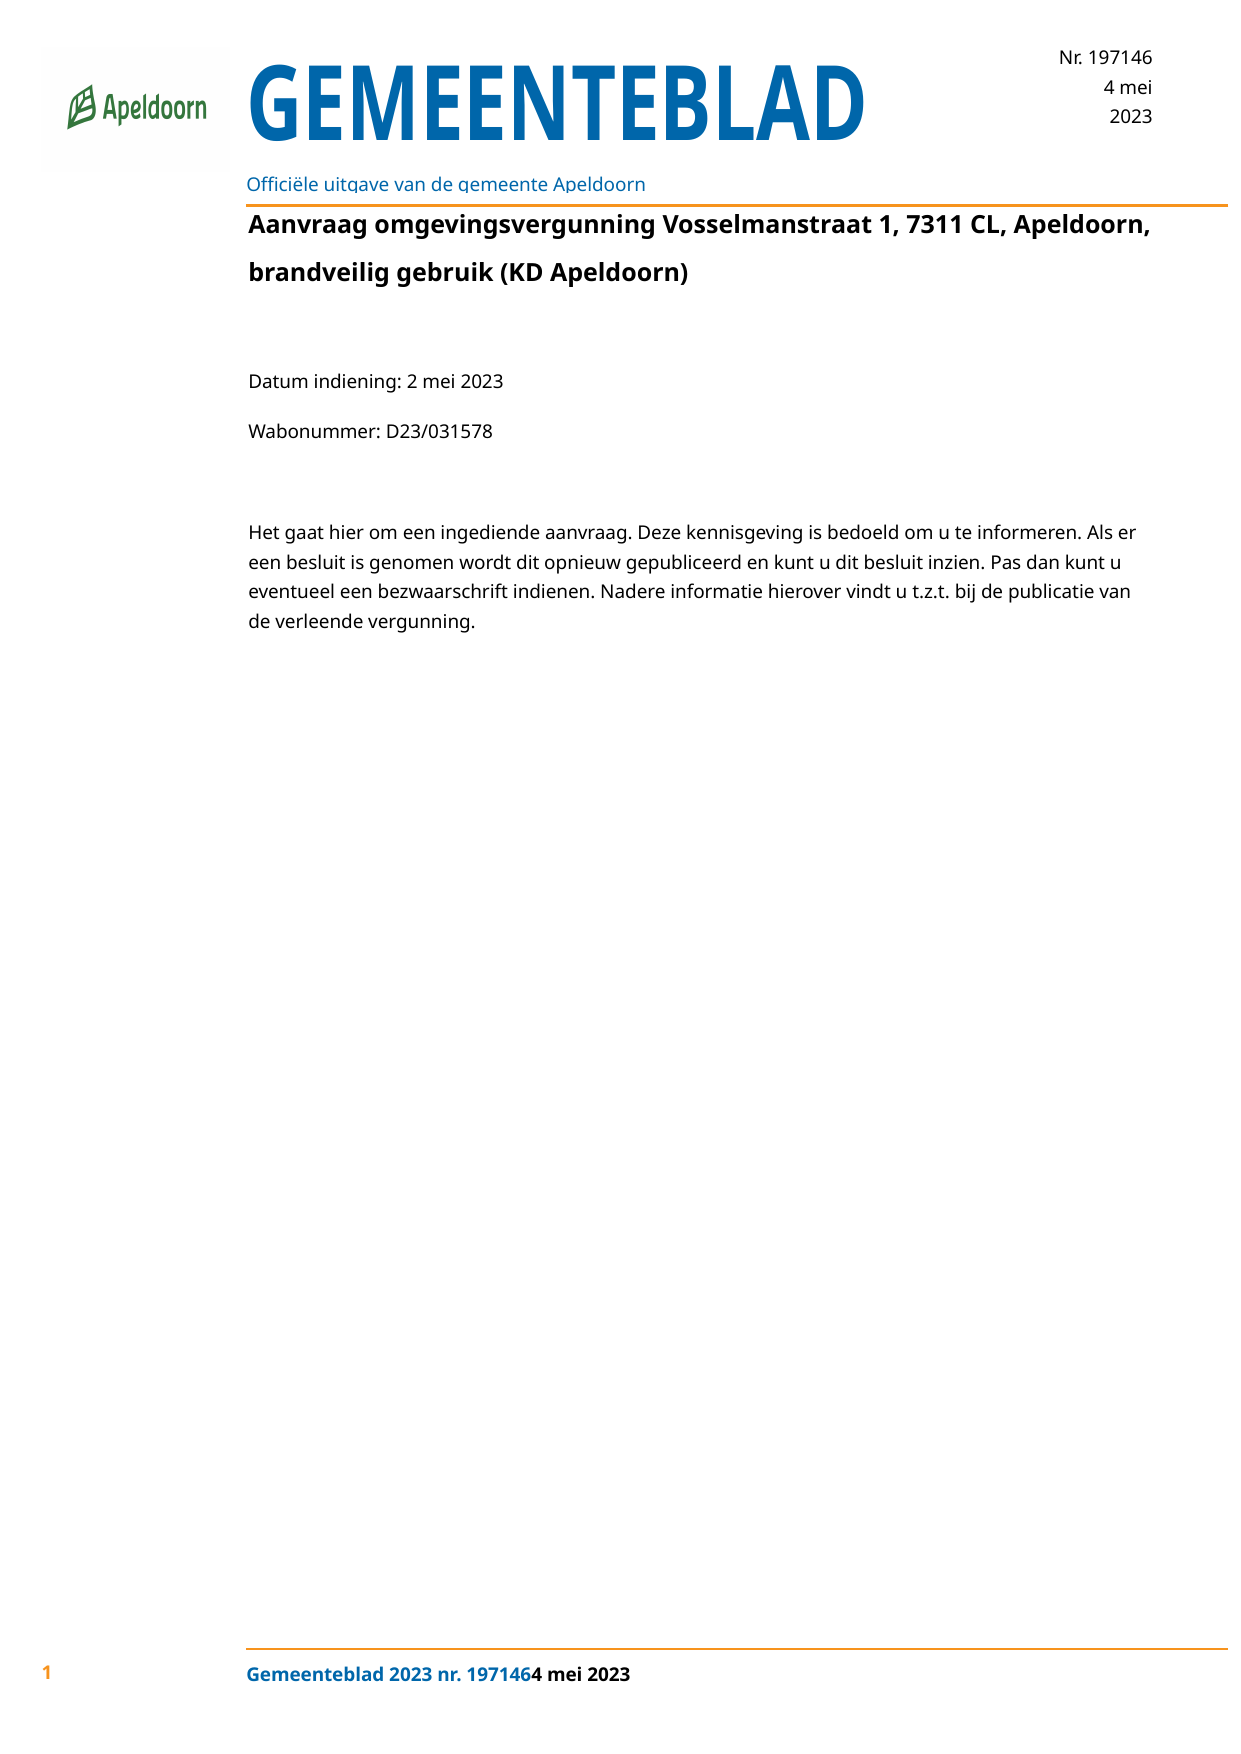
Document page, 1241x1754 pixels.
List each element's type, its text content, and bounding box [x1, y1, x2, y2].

text Aanvraag omgevingsvergunning Vosselmanstraat 1, 7311 CL, Apeldoorn, brandveilig gebruik (KD Apeldoorn) [248, 207, 1152, 288]
text Datum indiening: 2 mei 2023 [248, 368, 1152, 394]
picture [41, 47, 231, 172]
text Wabonummer: D23/031578 [248, 419, 1152, 444]
text Het gaat hier om een ingediende aanvraag. Deze kennisgeving is bedoeld om u te informeren. Als er een besluit is genomen wordt dit opnieuw gepubliceerd en kunt u dit besluit inzien. Pas dan kunt u eventueel een bezwaarschrift indienen. Nadere informatie hierover vindt u t.z.t. bij de publicatie van de verleende vergunning. [248, 519, 1152, 634]
